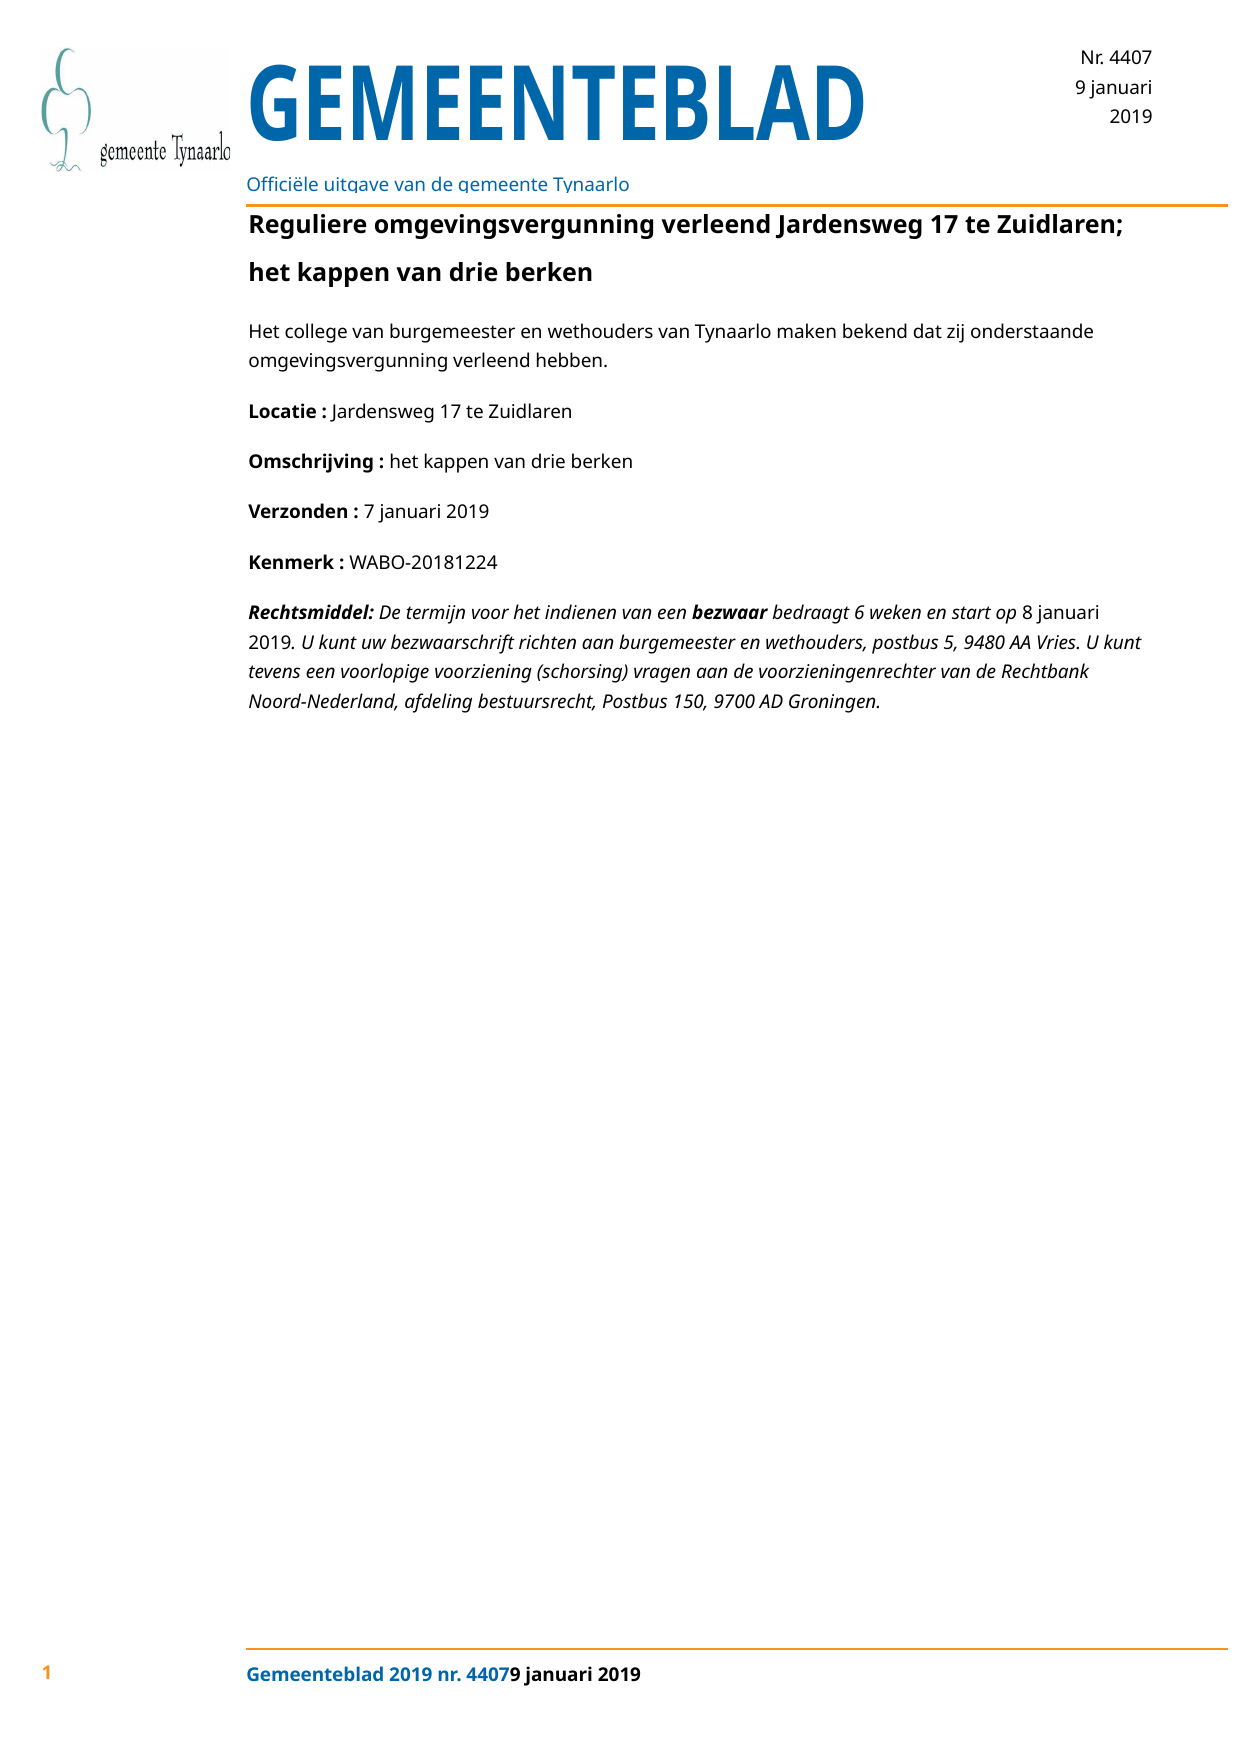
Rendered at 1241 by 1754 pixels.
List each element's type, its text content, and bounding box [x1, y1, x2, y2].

text Het college van burgemeester en wethouders van Tynaarlo maken bekend dat zij onderstaande omgevingsvergunning verleend hebben. [248, 318, 1152, 373]
text Locatie : Jardensweg 17 te Zuidlaren [248, 398, 1152, 424]
text Reguliere omgevingsvergunning verleend Jardensweg 17 te Zuidlaren; het kappen van drie berken [248, 207, 1152, 288]
text Verzonden : 7 januari 2019 [248, 499, 1152, 524]
text Rechtsmiddel: De termijn voor het indienen van een bezwaar bedraagt 6 weken en start op 8 januari 2019. U kunt uw bezwaarschrift richten aan burgemeester en wethouders, postbus 5, 9480 AA Vries. U kunt tevens een voorlopige voorziening (schorsing) vragen aan de voorzieningenrechter van de Rechtbank Noord-Nederland, afdeling bestuursrecht, Postbus 150, 9700 AD Groningen. [248, 599, 1152, 714]
text Omschrijving : het kappen van drie berken [248, 448, 1152, 474]
text Kenmerk : WABO-20181224 [248, 549, 1152, 575]
picture [41, 47, 231, 172]
